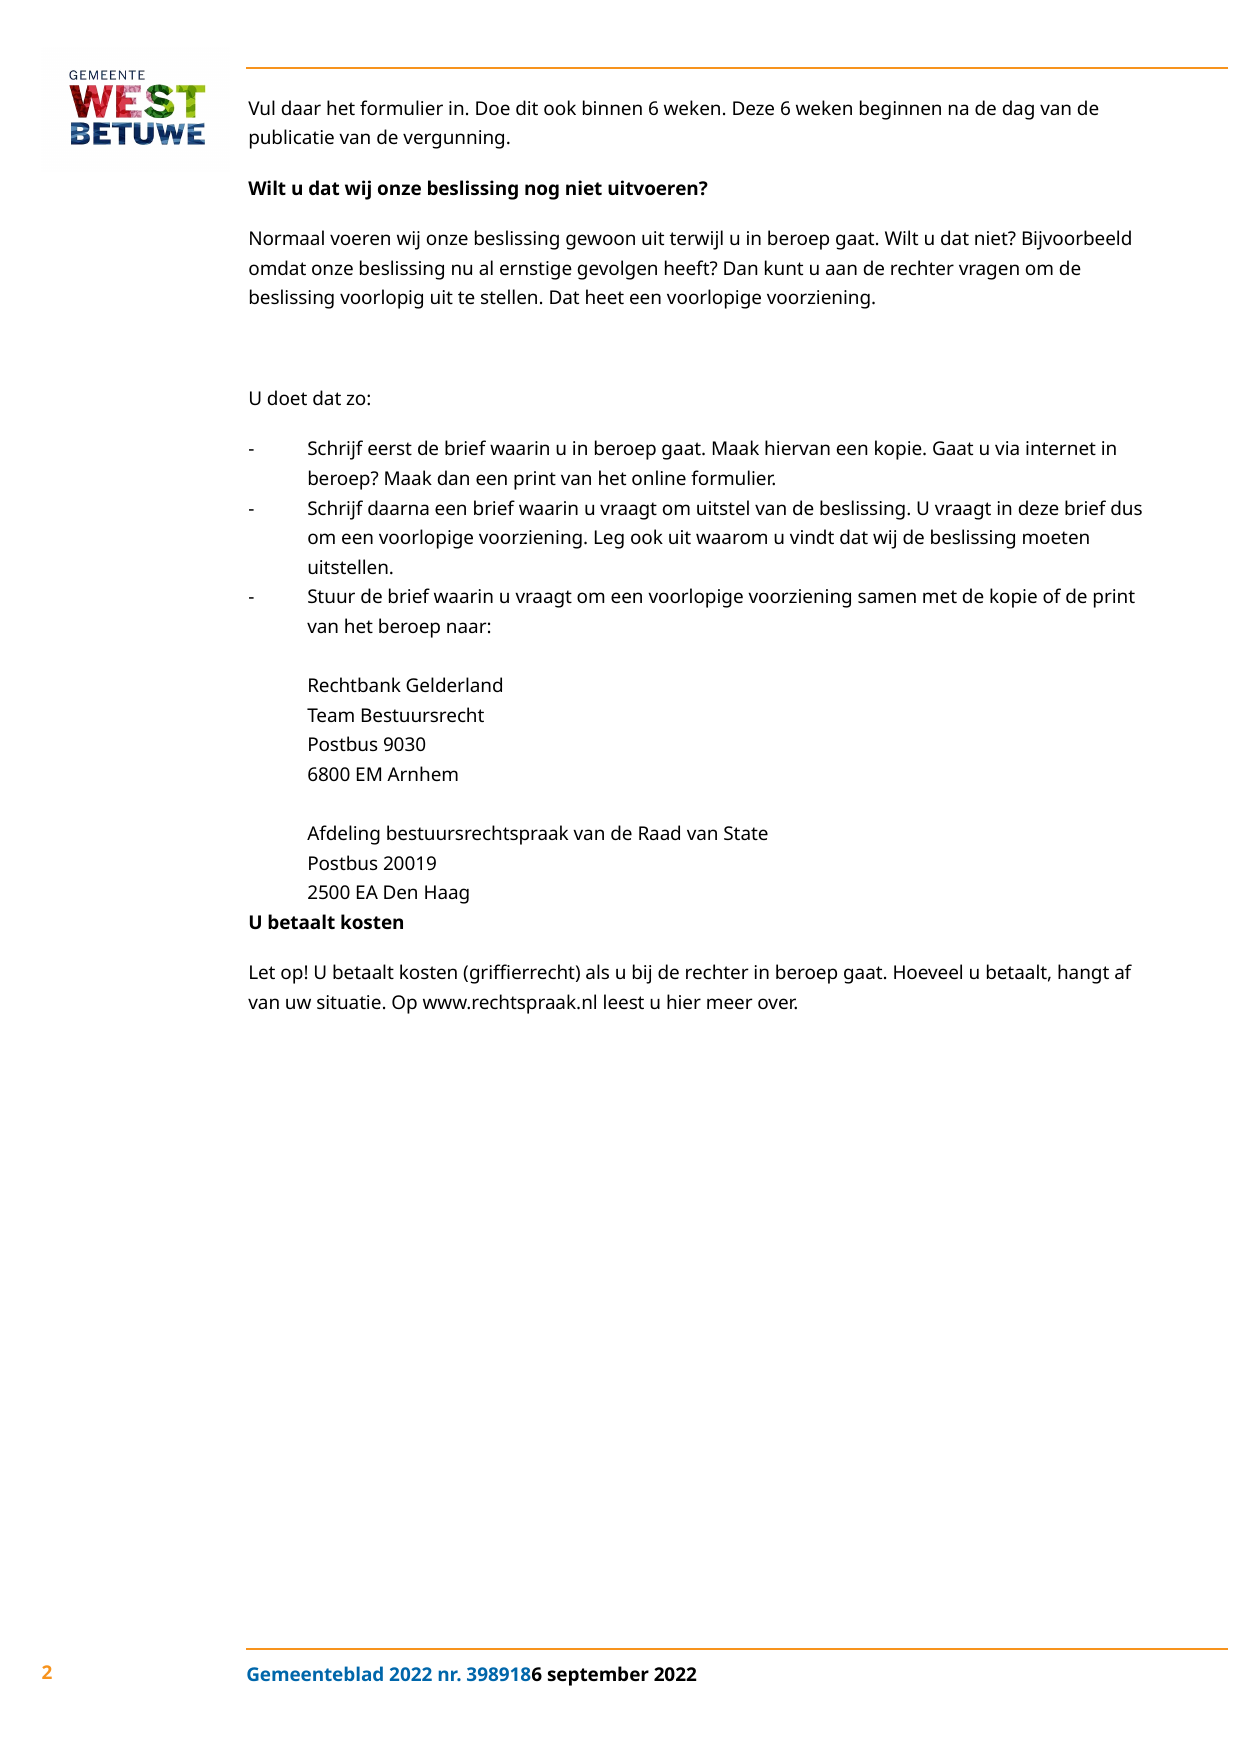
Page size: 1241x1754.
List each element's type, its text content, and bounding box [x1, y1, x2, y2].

list Postbus 20019 [248, 850, 1152, 876]
text Wilt u dat wij onze beslissing nog niet uitvoeren? [248, 175, 1152, 201]
text U betaalt kosten [248, 909, 1152, 935]
text Let op! U betaalt kosten (griffierrecht) als u bij de rechter in beroep gaat. Hoeveel u betaalt, hangt af van uw situatie. Op www.rechtspraak.nl leest u hier meer over. [248, 959, 1152, 1015]
list 2500 EA Den Haag [248, 879, 1152, 905]
text U doet dat zo: [248, 385, 1152, 411]
picture [41, 47, 231, 172]
list Afdeling bestuursrechtspraak van de Raad van State [248, 820, 1152, 846]
list Schrijf daarna een brief waarin u vraagt om uitstel van de beslissing. U vraagt in deze brief dus om een voorlopige voorziening. Leg ook uit waarom u vindt dat wij de beslissing moeten uitstellen. [248, 495, 1152, 580]
list Schrijf eerst de brief waarin u in beroep gaat. Maak hiervan een kopie. Gaat u via internet in beroep? Maak dan een print van het online formulier. [248, 436, 1152, 491]
list Rechtbank Gelderland [248, 672, 1152, 698]
list Stuur de brief waarin u vraagt om een voorlopige voorziening samen met de kopie of de print van het beroep naar: [248, 583, 1152, 639]
list Postbus 9030 [248, 731, 1152, 757]
text Normaal voeren wij onze beslissing gewoon uit terwijl u in beroep gaat. Wilt u dat niet? Bijvoorbeeld omdat onze beslissing nu al ernstige gevolgen heeft? Dan kunt u aan de rechter vragen om de beslissing voorlopig uit te stellen. Dat heet een voorlopige voorziening. [248, 225, 1152, 310]
list 6800 EM Arnhem [248, 761, 1152, 787]
list Team Bestuursrecht [248, 702, 1152, 728]
text Vul daar het formulier in. Doe dit ook binnen 6 weken. Deze 6 weken beginnen na de dag van de publicatie van de vergunning. [248, 95, 1152, 150]
